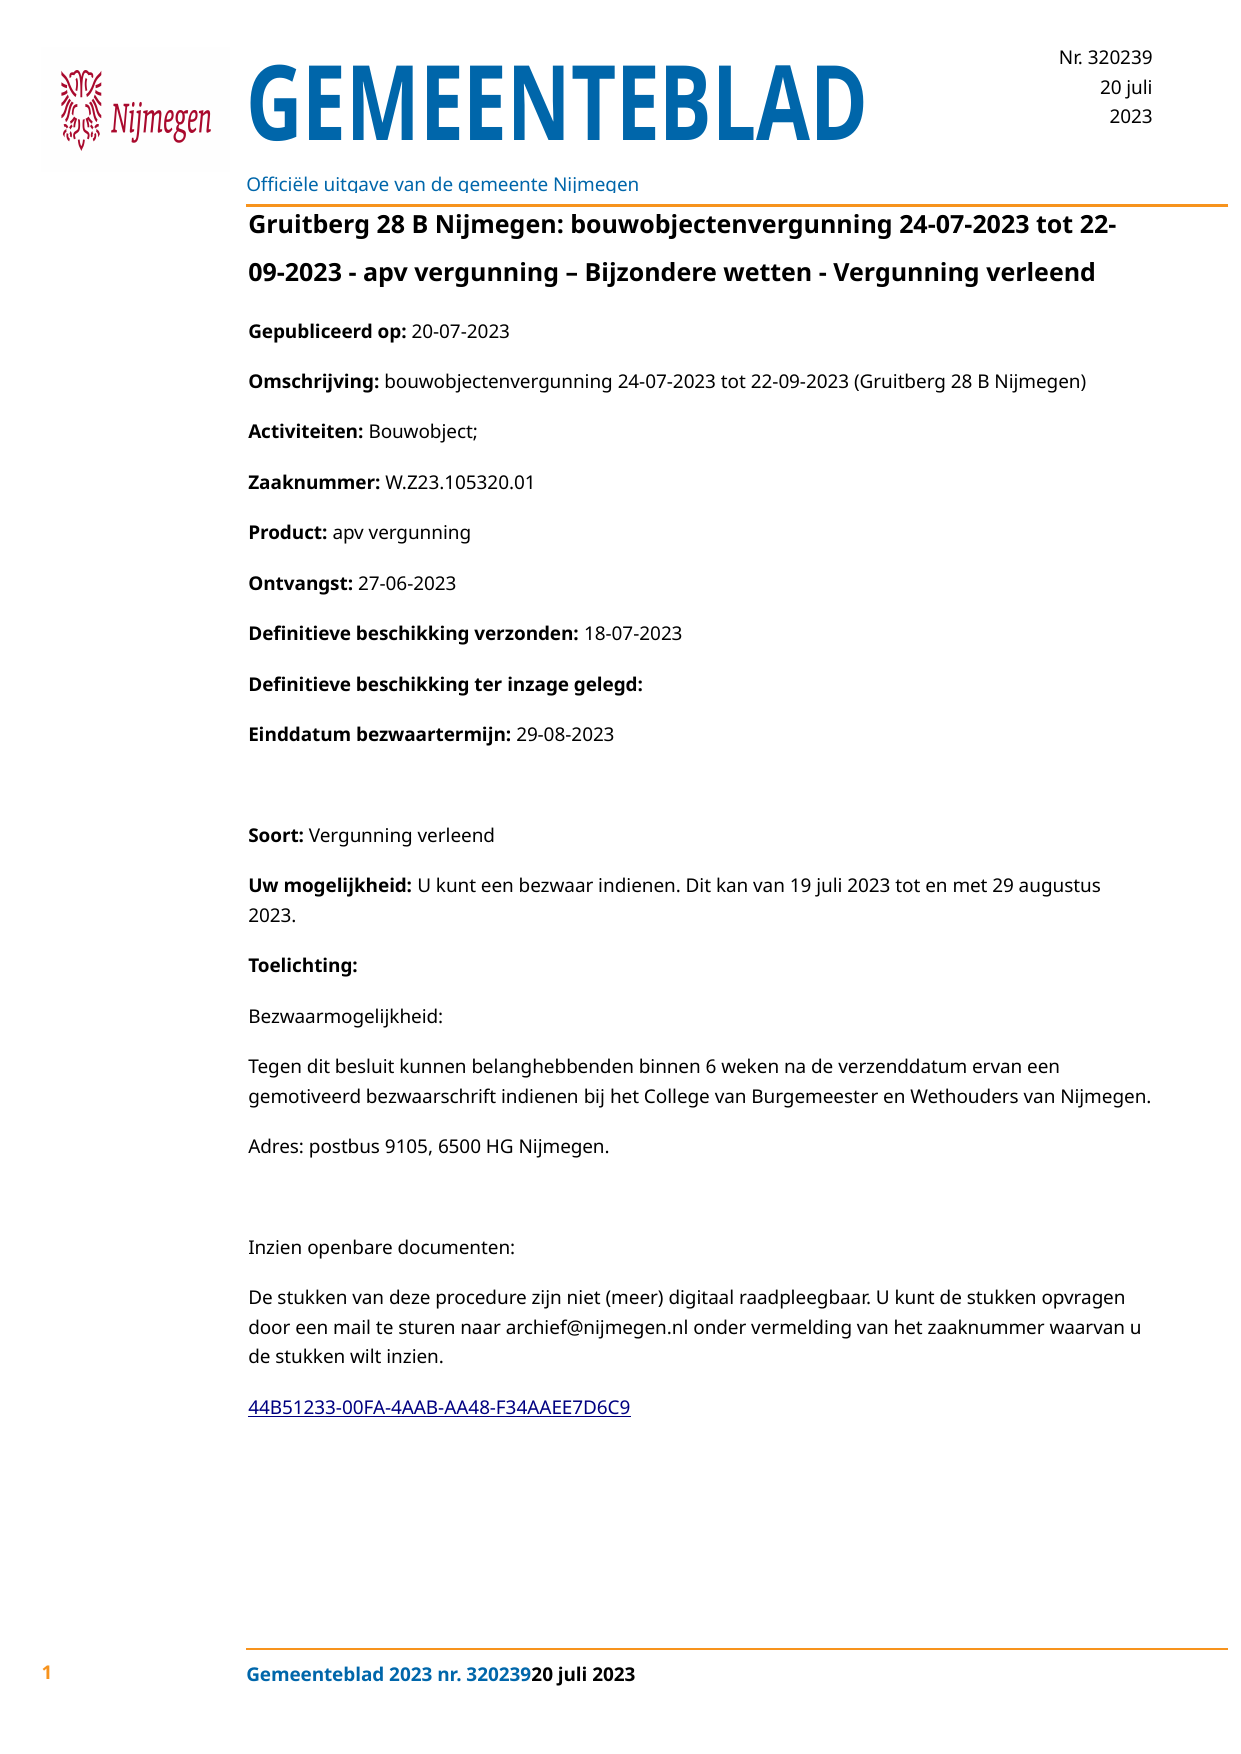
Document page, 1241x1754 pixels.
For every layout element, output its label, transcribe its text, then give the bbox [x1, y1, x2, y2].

text Gruitberg 28 B Nijmegen: bouwobjectenvergunning 24-07-2023 tot 22-09-2023 - apv vergunning – Bijzondere wetten - Vergunning verleend [248, 207, 1152, 288]
text Inzien openbare documenten: [248, 1234, 1152, 1260]
text Tegen dit besluit kunnen belanghebbenden binnen 6 weken na de verzenddatum ervan een gemotiveerd bezwaarschrift indienen bij het College van Burgemeester en Wethouders van Nijmegen. [248, 1053, 1152, 1109]
text Adres: postbus 9105, 6500 HG Nijmegen. [248, 1133, 1152, 1159]
text Einddatum bezwaartermijn: 29-08-2023 [248, 721, 1152, 747]
picture [41, 47, 231, 172]
text Soort: Vergunning verleend [248, 822, 1152, 848]
text Definitieve beschikking ter inzage gelegd: [248, 671, 1152, 697]
text Activiteiten: Bouwobject; [248, 419, 1152, 444]
text De stukken van deze procedure zijn niet (meer) digitaal raadpleegbaar. U kunt de stukken opvragen door een mail te sturen naar archief@nijmegen.nl onder vermelding van het zaaknummer waarvan u de stukken wilt inzien. [248, 1284, 1152, 1369]
text Ontvangst: 27-06-2023 [248, 570, 1152, 596]
text Definitieve beschikking verzonden: 18-07-2023 [248, 620, 1152, 646]
text Omschrijving: bouwobjectenvergunning 24-07-2023 tot 22-09-2023 (Gruitberg 28 B Nijmegen) [248, 368, 1152, 394]
text Zaaknummer: W.Z23.105320.01 [248, 469, 1152, 495]
text Gepubliceerd op: 20-07-2023 [248, 318, 1152, 344]
text Uw mogelijkheid: U kunt een bezwaar indienen. Dit kan van 19 juli 2023 tot en met 29 augustus 2023. [248, 872, 1152, 928]
text 44B51233-00FA-4AAB-AA48-F34AAEE7D6C9 [248, 1394, 1152, 1420]
text Product: apv vergunning [248, 519, 1152, 545]
text Toelichting: [248, 952, 1152, 978]
text Bezwaarmogelijkheid: [248, 1003, 1152, 1029]
